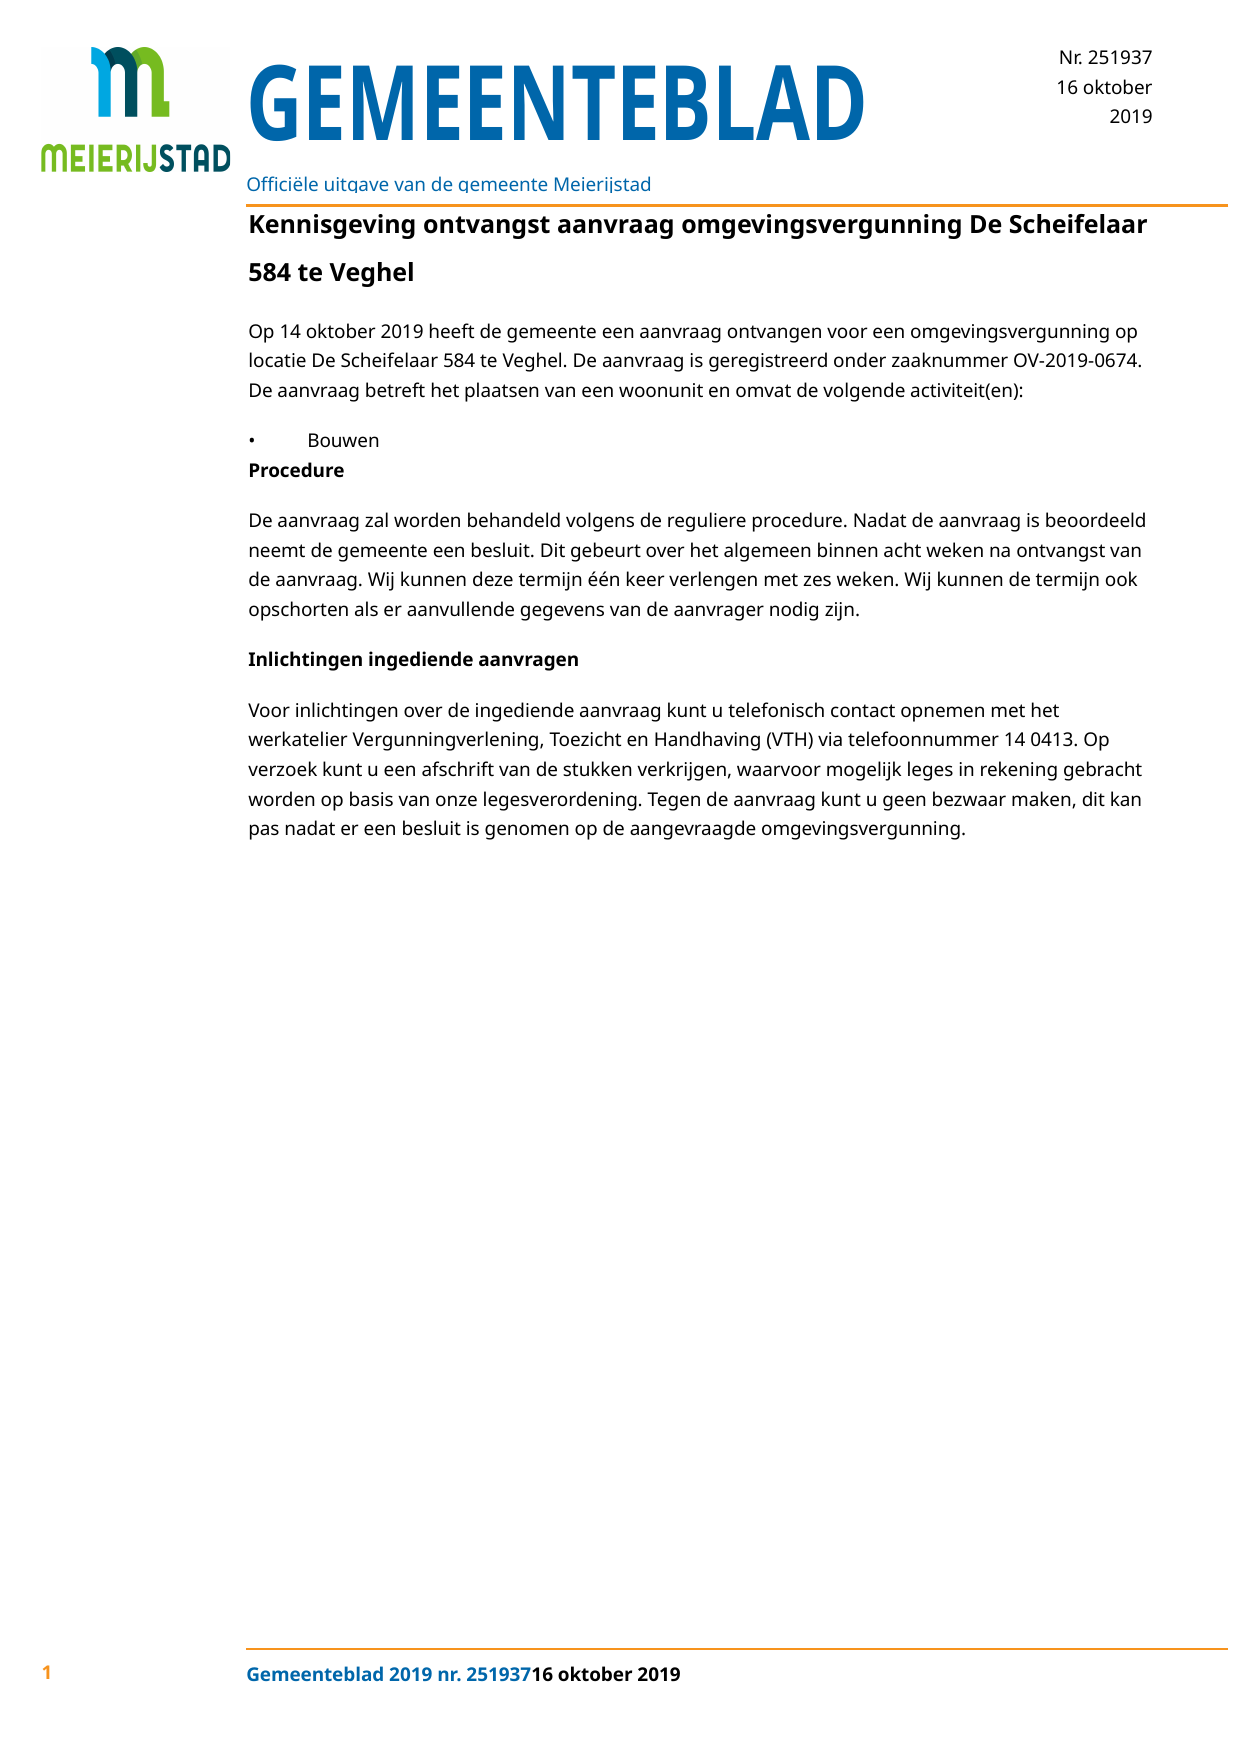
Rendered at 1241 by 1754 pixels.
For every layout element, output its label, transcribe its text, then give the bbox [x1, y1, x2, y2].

picture [41, 47, 231, 172]
list Bouwen [248, 427, 1152, 453]
text De aanvraag zal worden behandeld volgens de reguliere procedure. Nadat de aanvraag is beoordeeld neemt de gemeente een besluit. Dit gebeurt over het algemeen binnen acht weken na ontvangst van de aanvraag. Wij kunnen deze termijn één keer verlengen met zes weken. Wij kunnen de termijn ook opschorten als er aanvullende gegevens van de aanvrager nodig zijn. [248, 507, 1152, 622]
text Inlichtingen ingediende aanvragen [248, 647, 1152, 672]
text Kennisgeving ontvangst aanvraag omgevingsvergunning De Scheifelaar 584 te Veghel [248, 207, 1152, 288]
text Procedure [248, 457, 1152, 483]
text Voor inlichtingen over de ingediende aanvraag kunt u telefonisch contact opnemen met het werkatelier Vergunningverlening, Toezicht en Handhaving (VTH) via telefoonnummer 14 0413. Op verzoek kunt u een afschrift van de stukken verkrijgen, waarvoor mogelijk leges in rekening gebracht worden op basis van onze legesverordening. Tegen de aanvraag kunt u geen bezwaar maken, dit kan pas nadat er een besluit is genomen op de aangevraagde omgevingsvergunning. [248, 697, 1152, 841]
text Op 14 oktober 2019 heeft de gemeente een aanvraag ontvangen voor een omgevingsvergunning op locatie De Scheifelaar 584 te Veghel. De aanvraag is geregistreerd onder zaaknummer OV-2019-0674. De aanvraag betreft het plaatsen van een woonunit en omvat de volgende activiteit(en): [248, 318, 1152, 403]
